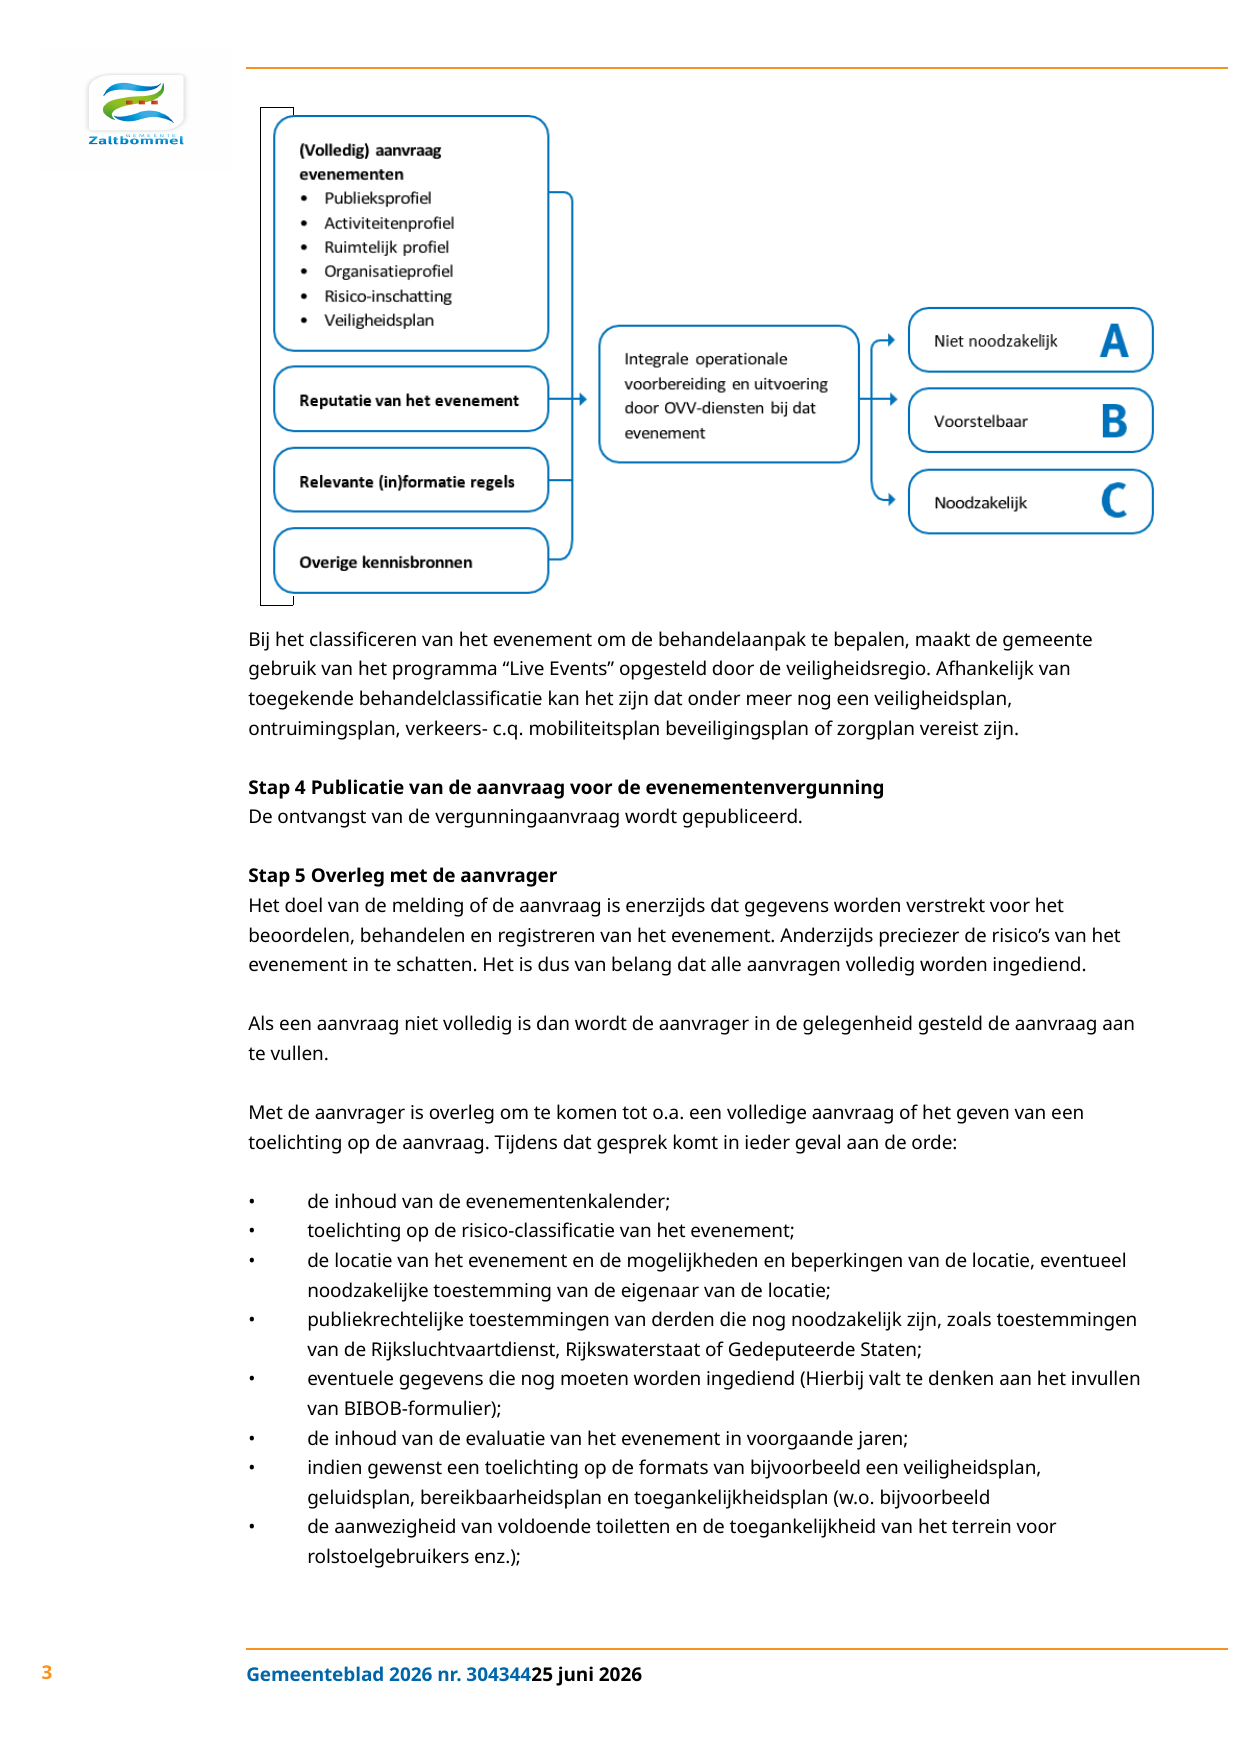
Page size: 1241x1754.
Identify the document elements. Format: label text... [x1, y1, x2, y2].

picture [41, 47, 231, 172]
text Het doel van de melding of de aanvraag is enerzijds dat gegevens worden verstrekt voor het beoordelen, behandelen en registreren van het evenement. Anderzijds preciezer de risico’s van het evenement in te schatten. Het is dus van belang dat alle aanvragen volledig worden ingediend. [248, 892, 1152, 977]
text De ontvangst van de vergunningaanvraag wordt gepubliceerd. [248, 803, 1152, 829]
list toelichting op de risico-classificatie van het evenement; [248, 1218, 1152, 1243]
text Stap 4 Publicatie van de aanvraag voor de evenementenvergunning [248, 774, 1152, 800]
picture [268, 115, 1155, 596]
list de inhoud van de evaluatie van het evenement in voorgaande jaren; [248, 1425, 1152, 1451]
text Met de aanvrager is overleg om te komen tot o.a. een volledige aanvraag of het geven van een toelichting op de aanvraag. Tijdens dat gesprek komt in ieder geval aan de orde: [248, 1099, 1152, 1155]
text Stap 5 Overleg met de aanvrager [248, 863, 1152, 888]
list publiekrechtelijke toestemmingen van derden die nog noodzakelijk zijn, zoals toestemmingen van de Rijksluchtvaartdienst, Rijkswaterstaat of Gedeputeerde Staten; [248, 1306, 1152, 1362]
list eventuele gegevens die nog moeten worden ingediend (Hierbij valt te denken aan het invullen van BIBOB-formulier); [248, 1366, 1152, 1421]
list de inhoud van de evenementenkalender; [248, 1188, 1152, 1214]
text Als een aanvraag niet volledig is dan wordt de aanvrager in de gelegenheid gesteld de aanvraag aan te vullen. [248, 1011, 1152, 1066]
list de locatie van het evenement en de mogelijkheden en beperkingen van de locatie, eventueel noodzakelijke toestemming van de eigenaar van de locatie; [248, 1247, 1152, 1303]
text Bij het classificeren van het evenement om de behandelaanpak te bepalen, maakt de gemeente gebruik van het programma “Live Events” opgesteld door de veiligheidsregio. Afhankelijk van toegekende behandelclassificatie kan het zijn dat onder meer nog een veiligheidsplan, ontruimingsplan, verkeers- c.q. mobiliteitsplan beveiligingsplan of zorgplan vereist zijn. [248, 626, 1152, 741]
list de aanwezigheid van voldoende toiletten en de toegankelijkheid van het terrein voor rolstoelgebruikers enz.); [248, 1513, 1152, 1569]
list indien gewenst een toelichting op de formats van bijvoorbeeld een veiligheidsplan, geluidsplan, bereikbaarheidsplan en toegankelijkheidsplan (w.o. bijvoorbeeld [248, 1454, 1152, 1510]
